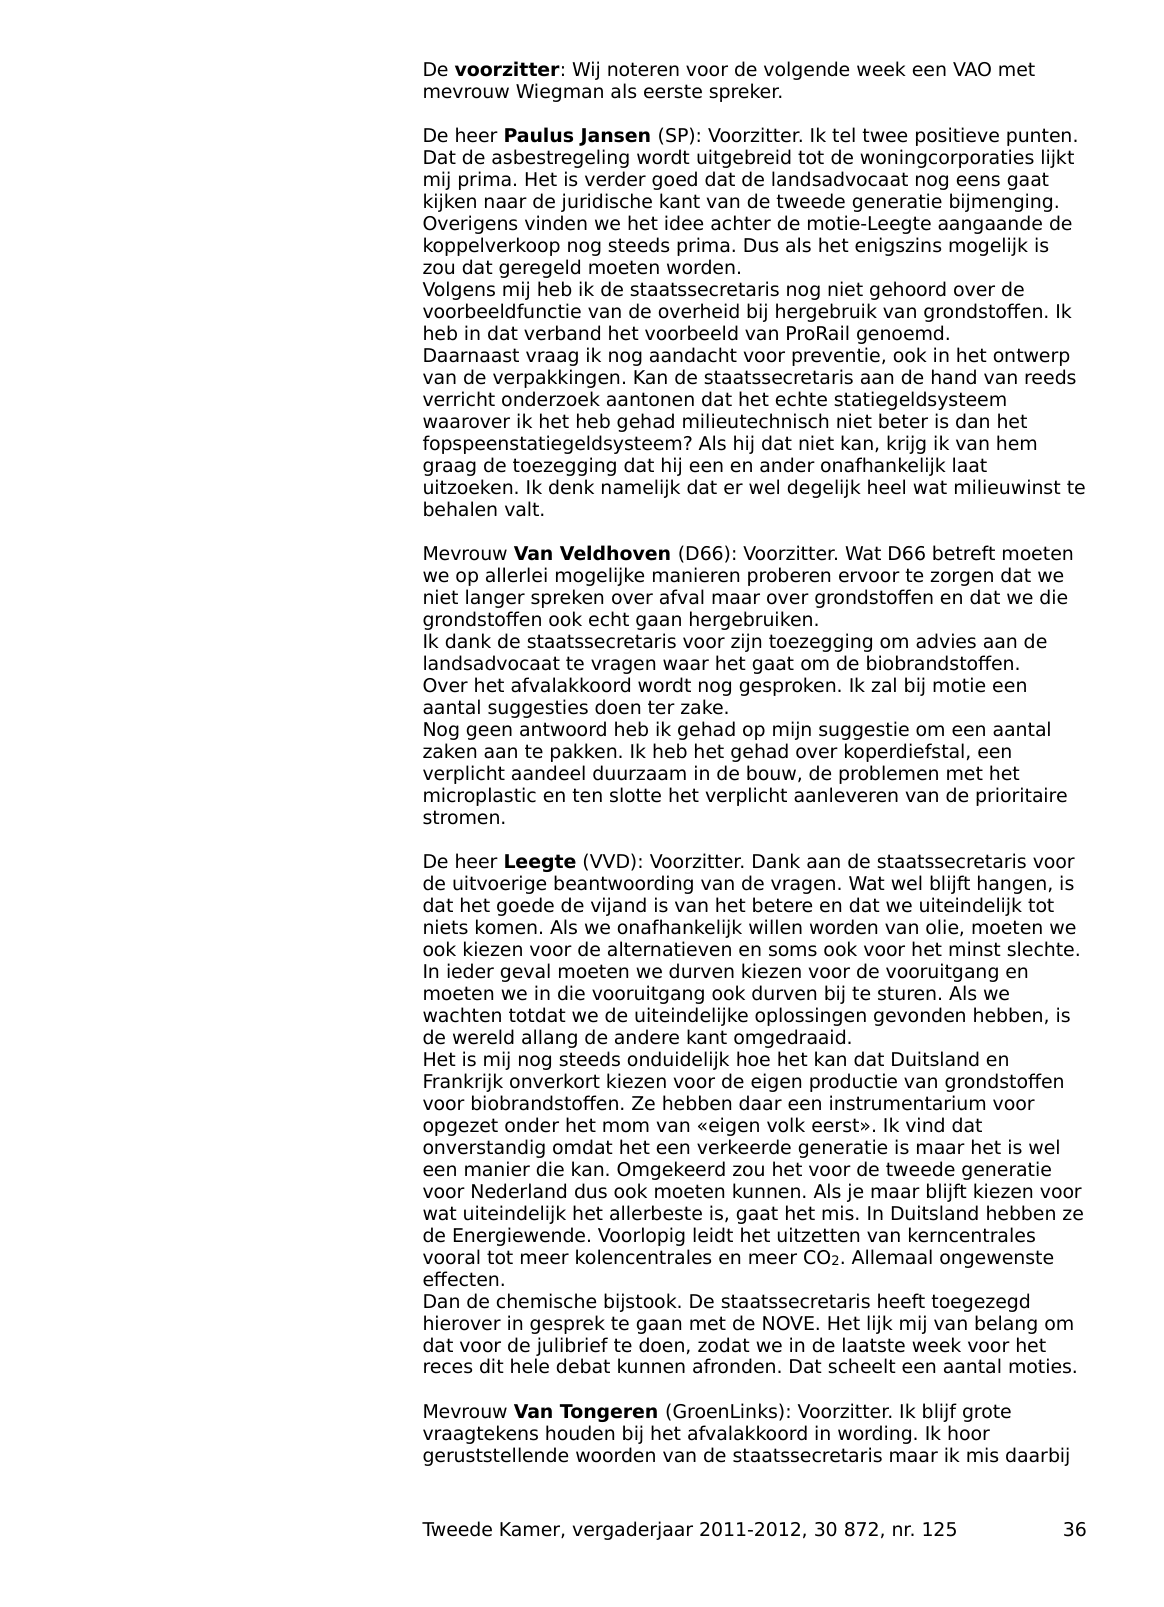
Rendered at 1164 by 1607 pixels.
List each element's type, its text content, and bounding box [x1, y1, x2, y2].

text Dan de chemische bijstook. De staatssecretaris heeft toegezegd hierover in gesprek te gaan met de NOVE. Het lijk mij van belang om dat voor de julibrief te doen, zodat we in de laatste week voor het reces dit hele debat kunnen afronden. Dat scheelt een aantal moties. [422, 1291, 1087, 1378]
text Mevrouw Van Tongeren (GroenLinks): Voorzitter. Ik blijf grote vraagtekens houden bij het afvalakkoord in wording. Ik hoor geruststellende woorden van de staatssecretaris maar ik mis daarbij [422, 1401, 1087, 1467]
text De voorzitter: Wij noteren voor de volgende week een VAO met mevrouw Wiegman als eerste spreker. [422, 59, 1087, 103]
text Daarnaast vraag ik nog aandacht voor preventie, ook in het ontwerp van de verpakkingen. Kan de staatssecretaris aan de hand van reeds verricht onderzoek aantonen dat het echte statiegeldsysteem waarover ik het heb gehad milieutechnisch niet beter is dan het fopspeenstatiegeldsysteem? Als hij dat niet kan, krijg ik van hem graag de toezegging dat hij een en ander onafhankelijk laat uitzoeken. Ik denk namelijk dat er wel degelijk heel wat milieuwinst te behalen valt. [422, 345, 1087, 521]
text De heer Leegte (VVD): Voorzitter. Dank aan de staatssecretaris voor de uitvoerige beantwoording van de vragen. Wat wel blijft hangen, is dat het goede de vijand is van het betere en dat we uiteindelijk tot niets komen. Als we onafhankelijk willen worden van olie, moeten we ook kiezen voor de alternatieven en soms ook voor het minst slechte. In ieder geval moeten we durven kiezen voor de vooruitgang en moeten we in die vooruitgang ook durven bij te sturen. Als we wachten totdat we de uiteindelijke oplossingen gevonden hebben, is de wereld allang de andere kant omgedraaid. [422, 851, 1087, 1049]
text Mevrouw Van Veldhoven (D66): Voorzitter. Wat D66 betreft moeten we op allerlei mogelijke manieren proberen ervoor te zorgen dat we niet langer spreken over afval maar over grondstoffen en dat we die grondstoffen ook echt gaan hergebruiken. [422, 543, 1087, 631]
text De heer Paulus Jansen (SP): Voorzitter. Ik tel twee positieve punten. Dat de asbestregeling wordt uitgebreid tot de woningcorporaties lijkt mij prima. Het is verder goed dat de landsadvocaat nog eens gaat kijken naar de juridische kant van de tweede generatie bijmenging. Overigens vinden we het idee achter de motie-Leegte aangaande de koppelverkoop nog steeds prima. Dus als het enigszins mogelijk is zou dat geregeld moeten worden. [422, 125, 1087, 279]
text Ik dank de staatssecretaris voor zijn toezegging om advies aan de landsadvocaat te vragen waar het gaat om de biobrandstoffen. [422, 631, 1087, 675]
text Nog geen antwoord heb ik gehad op mijn suggestie om een aantal zaken aan te pakken. Ik heb het gehad over koperdiefstal, een verplicht aandeel duurzaam in de bouw, de problemen met het microplastic en ten slotte het verplicht aanleveren van de prioritaire stromen. [422, 719, 1087, 829]
text Over het afvalakkoord wordt nog gesproken. Ik zal bij motie een aantal suggesties doen ter zake. [422, 675, 1087, 719]
text Volgens mij heb ik de staatssecretaris nog niet gehoord over de voorbeeldfunctie van de overheid bij hergebruik van grondstoffen. Ik heb in dat verband het voorbeeld van ProRail genoemd. [422, 279, 1087, 345]
text Het is mij nog steeds onduidelijk hoe het kan dat Duitsland en Frankrijk onverkort kiezen voor de eigen productie van grondstoffen voor biobrandstoffen. Ze hebben daar een instrumentarium voor opgezet onder het mom van «eigen volk eerst». Ik vind dat onverstandig omdat het een verkeerde generatie is maar het is wel een manier die kan. Omgekeerd zou het voor de tweede generatie voor Nederland dus ook moeten kunnen. Als je maar blijft kiezen voor wat uiteindelijk het allerbeste is, gaat het mis. In Duitsland hebben ze de Energiewende. Voorlopig leidt het uitzetten van kerncentrales vooral tot meer kolencentrales en meer CO2. Allemaal ongewenste effecten. [422, 1049, 1087, 1291]
